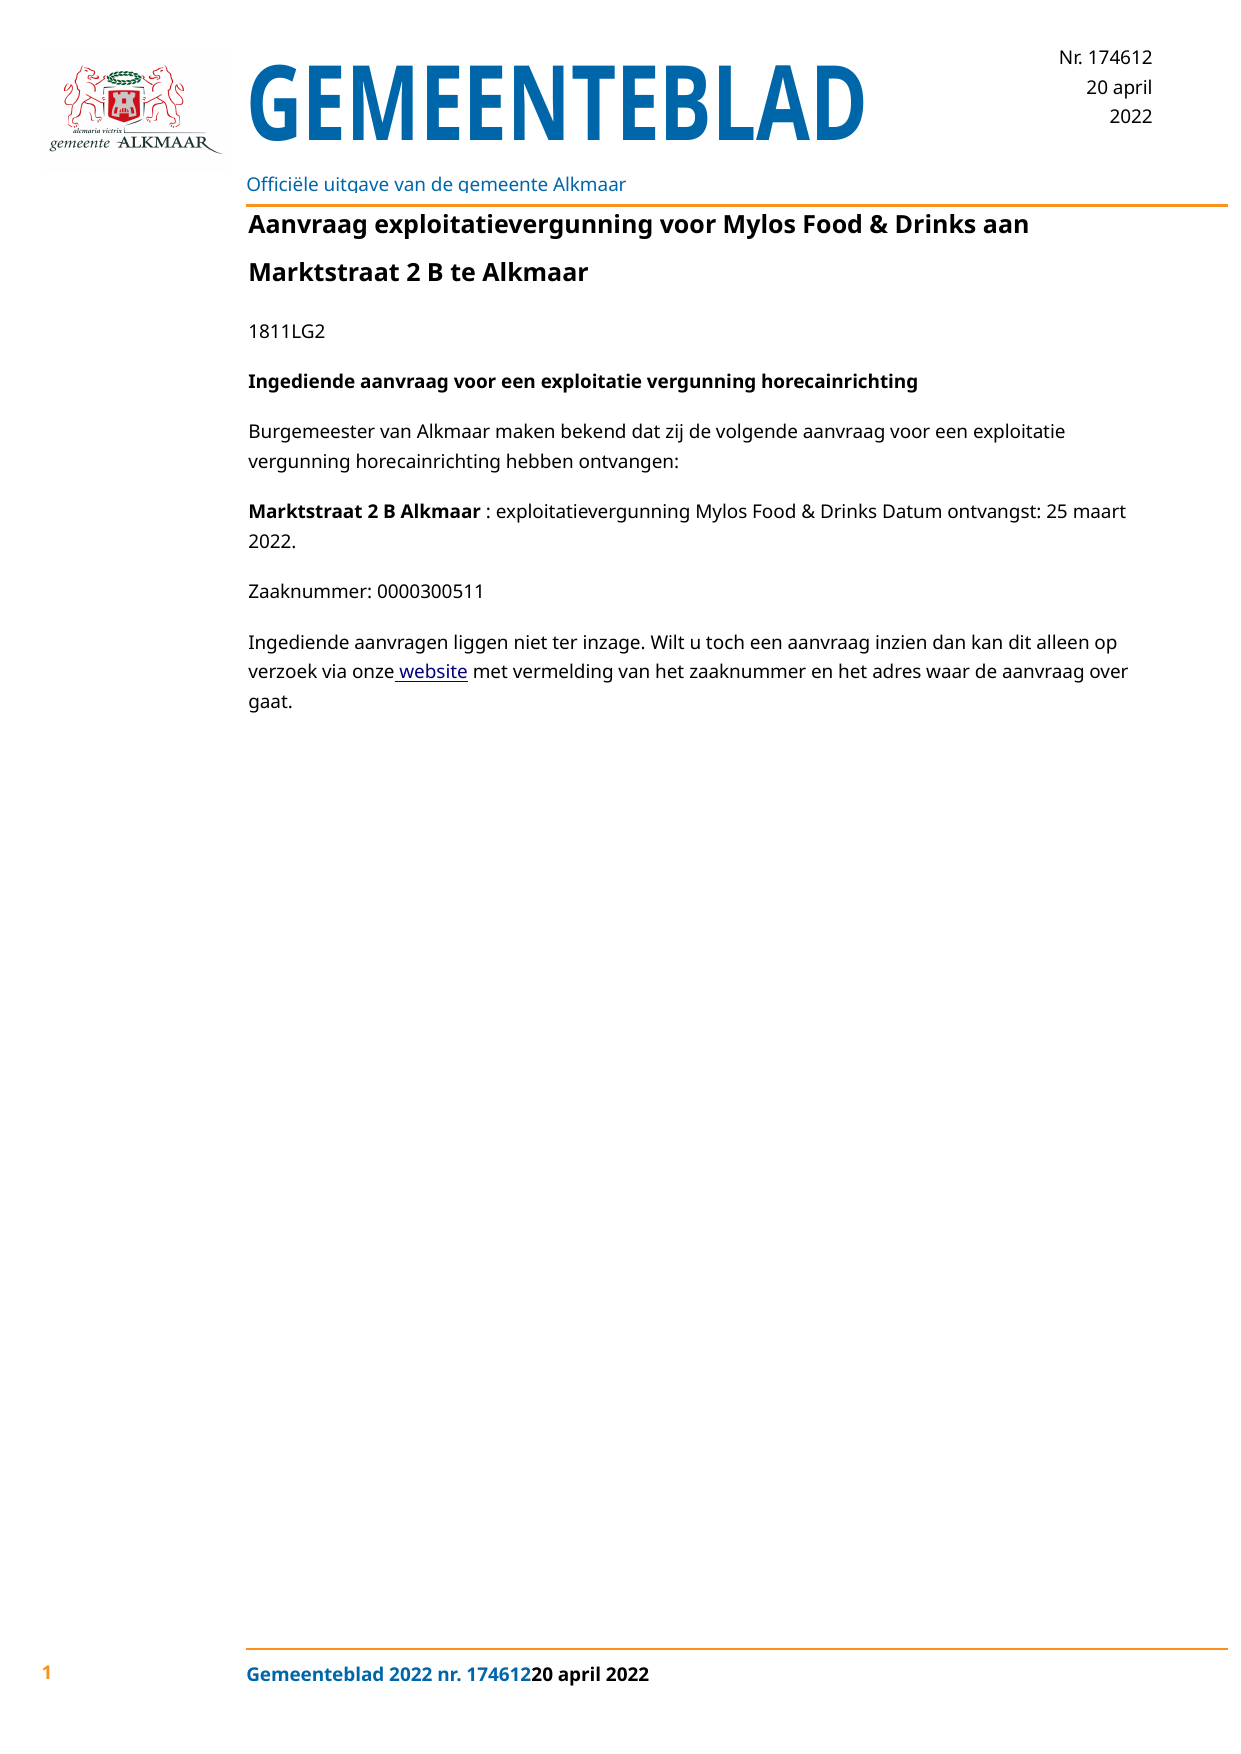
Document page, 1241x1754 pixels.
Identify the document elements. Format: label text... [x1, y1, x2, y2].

text Aanvraag exploitatievergunning voor Mylos Food & Drinks aan Marktstraat 2 B te Alkmaar [248, 207, 1152, 288]
text Marktstraat 2 B Alkmaar : exploitatievergunning Mylos Food & Drinks Datum ontvangst: 25 maart 2022. [248, 499, 1152, 554]
text 1811LG2 [248, 318, 1152, 344]
text Zaaknummer: 0000300511 [248, 579, 1152, 604]
text Ingediende aanvragen liggen niet ter inzage. Wilt u toch een aanvraag inzien dan kan dit alleen op verzoek via onze website met vermelding van het zaaknummer en het adres waar de aanvraag over gaat. [248, 629, 1152, 714]
text Ingediende aanvraag voor een exploitatie vergunning horecainrichting [248, 368, 1152, 394]
picture [41, 47, 231, 172]
text Burgemeester van Alkmaar maken bekend dat zij de volgende aanvraag voor een exploitatie vergunning horecainrichting hebben ontvangen: [248, 419, 1152, 474]
